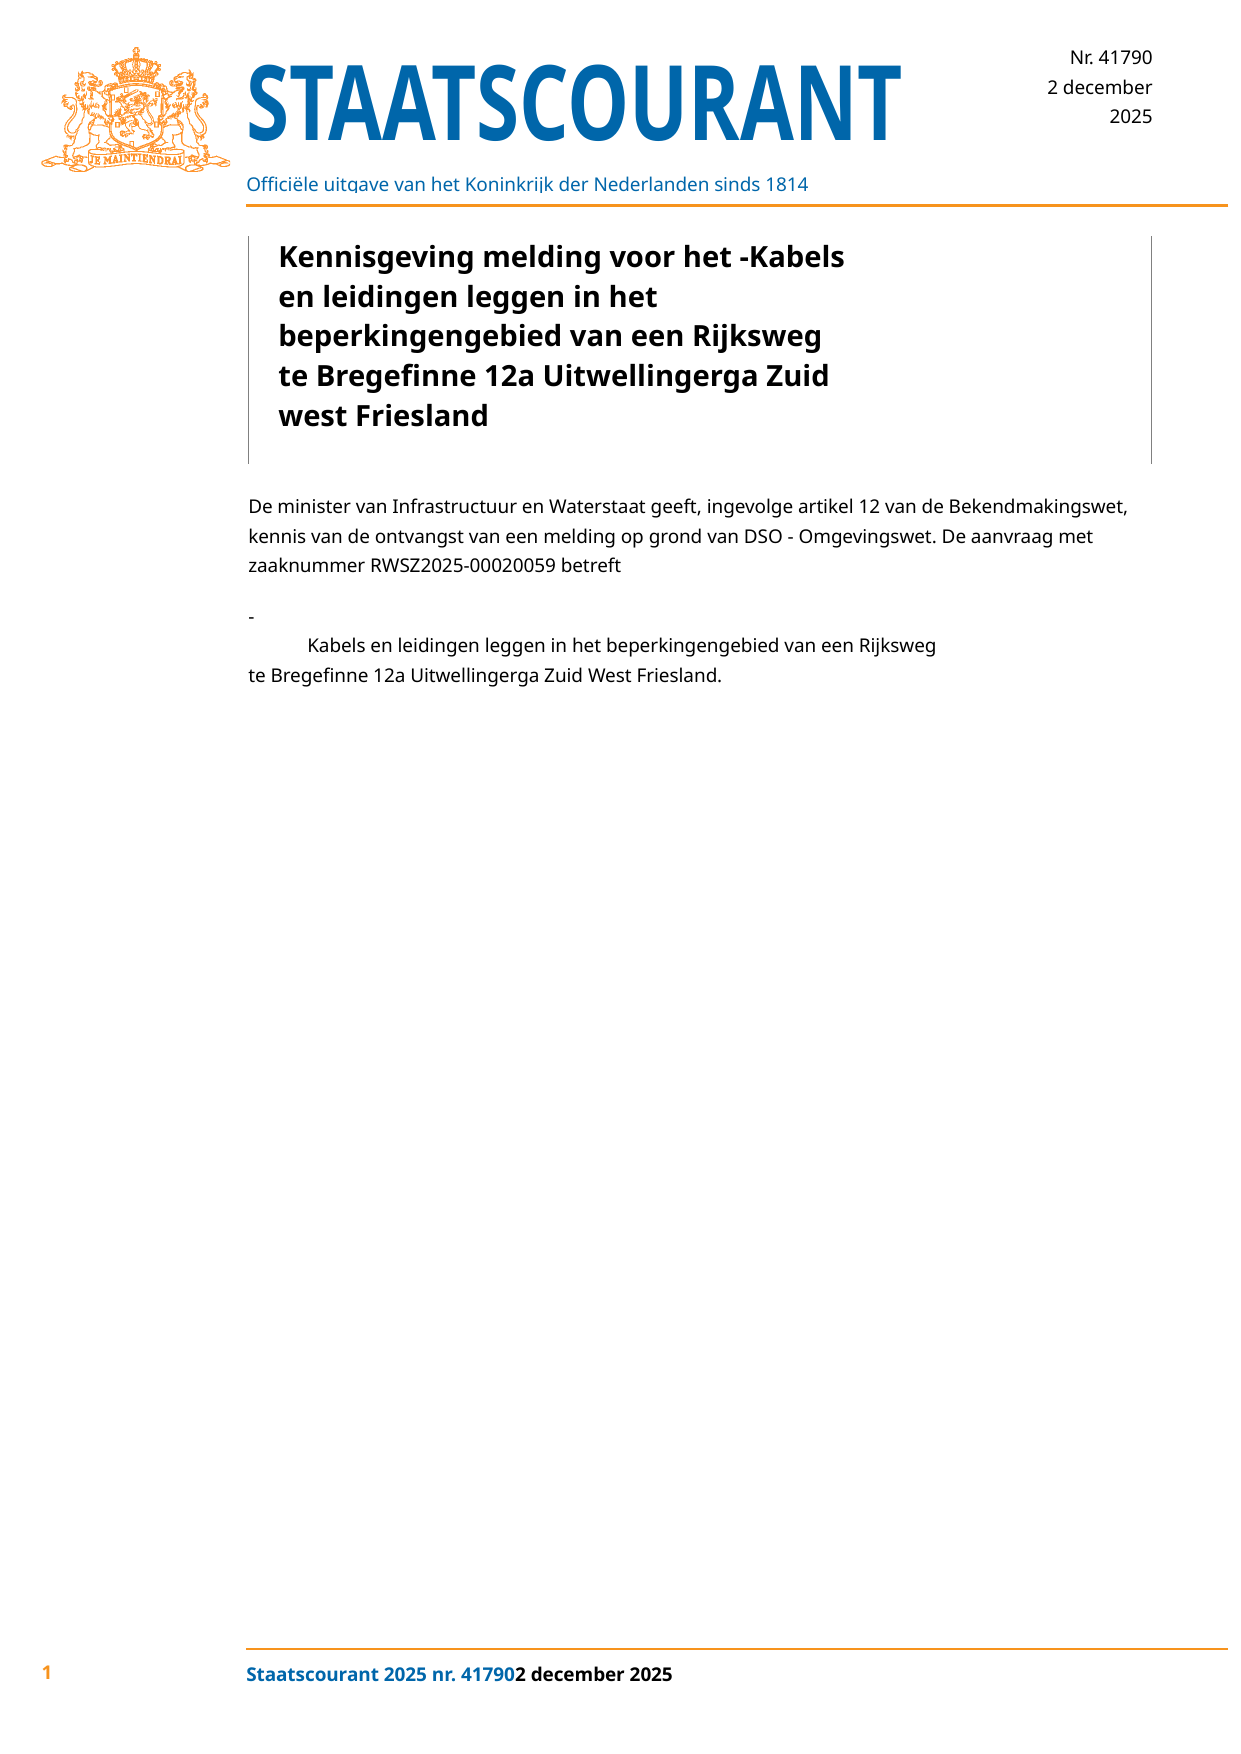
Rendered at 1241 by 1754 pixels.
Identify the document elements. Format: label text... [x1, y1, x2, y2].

table_header [850, 414, 1151, 464]
picture [41, 47, 231, 172]
text De minister van Infrastructuur en Waterstaat geeft, ingevolge artikel 12 van de Bekendmakingswet, kennis van de ontvangst van een melding op grond van DSO - Omgevingswet. De aanvraag met zaaknummer RWSZ2025-00020059 betreft [248, 493, 1152, 578]
picture [912, 236, 1090, 414]
table_header Kennisgeving melding voor het -Kabels en leidingen leggen in het beperkingengebied van een Rijksweg te Bregefinne 12a Uitwellingerga Zuid west Friesland [249, 236, 850, 464]
table_header [850, 236, 912, 413]
table_header [1090, 236, 1151, 413]
list Kabels en leidingen leggen in het beperkingengebied van een Rijksweg [248, 632, 1152, 658]
text te Bregefinne 12a Uitwellingerga Zuid West Friesland. [248, 662, 1152, 688]
